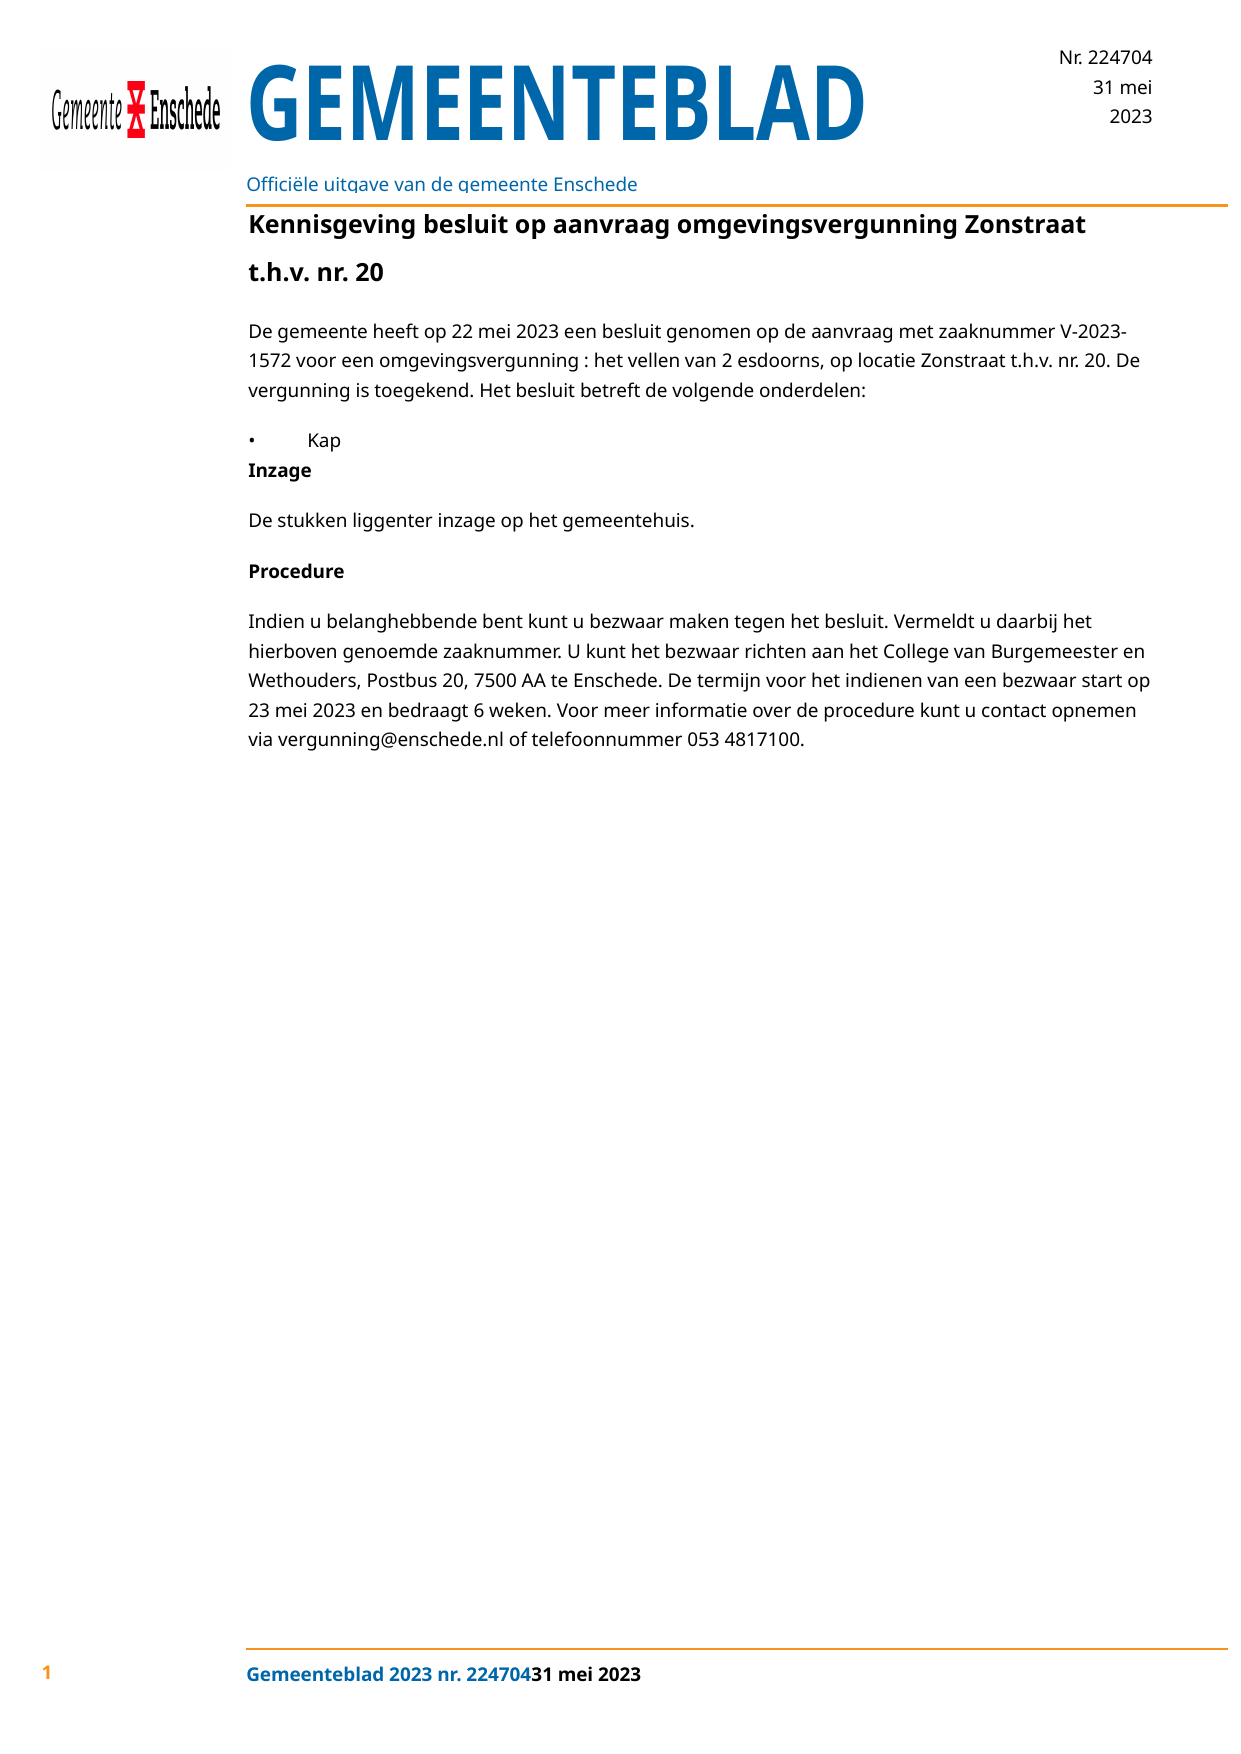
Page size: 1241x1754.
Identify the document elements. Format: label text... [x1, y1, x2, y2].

text Inzage [248, 457, 1152, 483]
text De stukken liggenter inzage op het gemeentehuis. [248, 507, 1152, 533]
text Procedure [248, 558, 1152, 584]
text De gemeente heeft op 22 mei 2023 een besluit genomen op de aanvraag met zaaknummer V-2023-1572 voor een omgevingsvergunning : het vellen van 2 esdoorns, op locatie Zonstraat t.h.v. nr. 20. De vergunning is toegekend. Het besluit betreft de volgende onderdelen: [248, 318, 1152, 403]
text Kennisgeving besluit op aanvraag omgevingsvergunning Zonstraat t.h.v. nr. 20 [248, 207, 1152, 288]
list Kap [248, 427, 1152, 453]
text Indien u belanghebbende bent kunt u bezwaar maken tegen het besluit. Vermeldt u daarbij het hierboven genoemde zaaknummer. U kunt het bezwaar richten aan het College van Burgemees­ter en Wethouders, Postbus 20, 7500 AA te Enschede. De termijn voor het indienen van een bezwaar start op 23 mei 2023 en bedraagt 6 weken. Voor meer informatie over de procedure kunt u contact opnemen via vergunning@enschede.nl of telefoonnummer 053 4817100. [248, 608, 1152, 752]
picture [41, 47, 231, 172]
